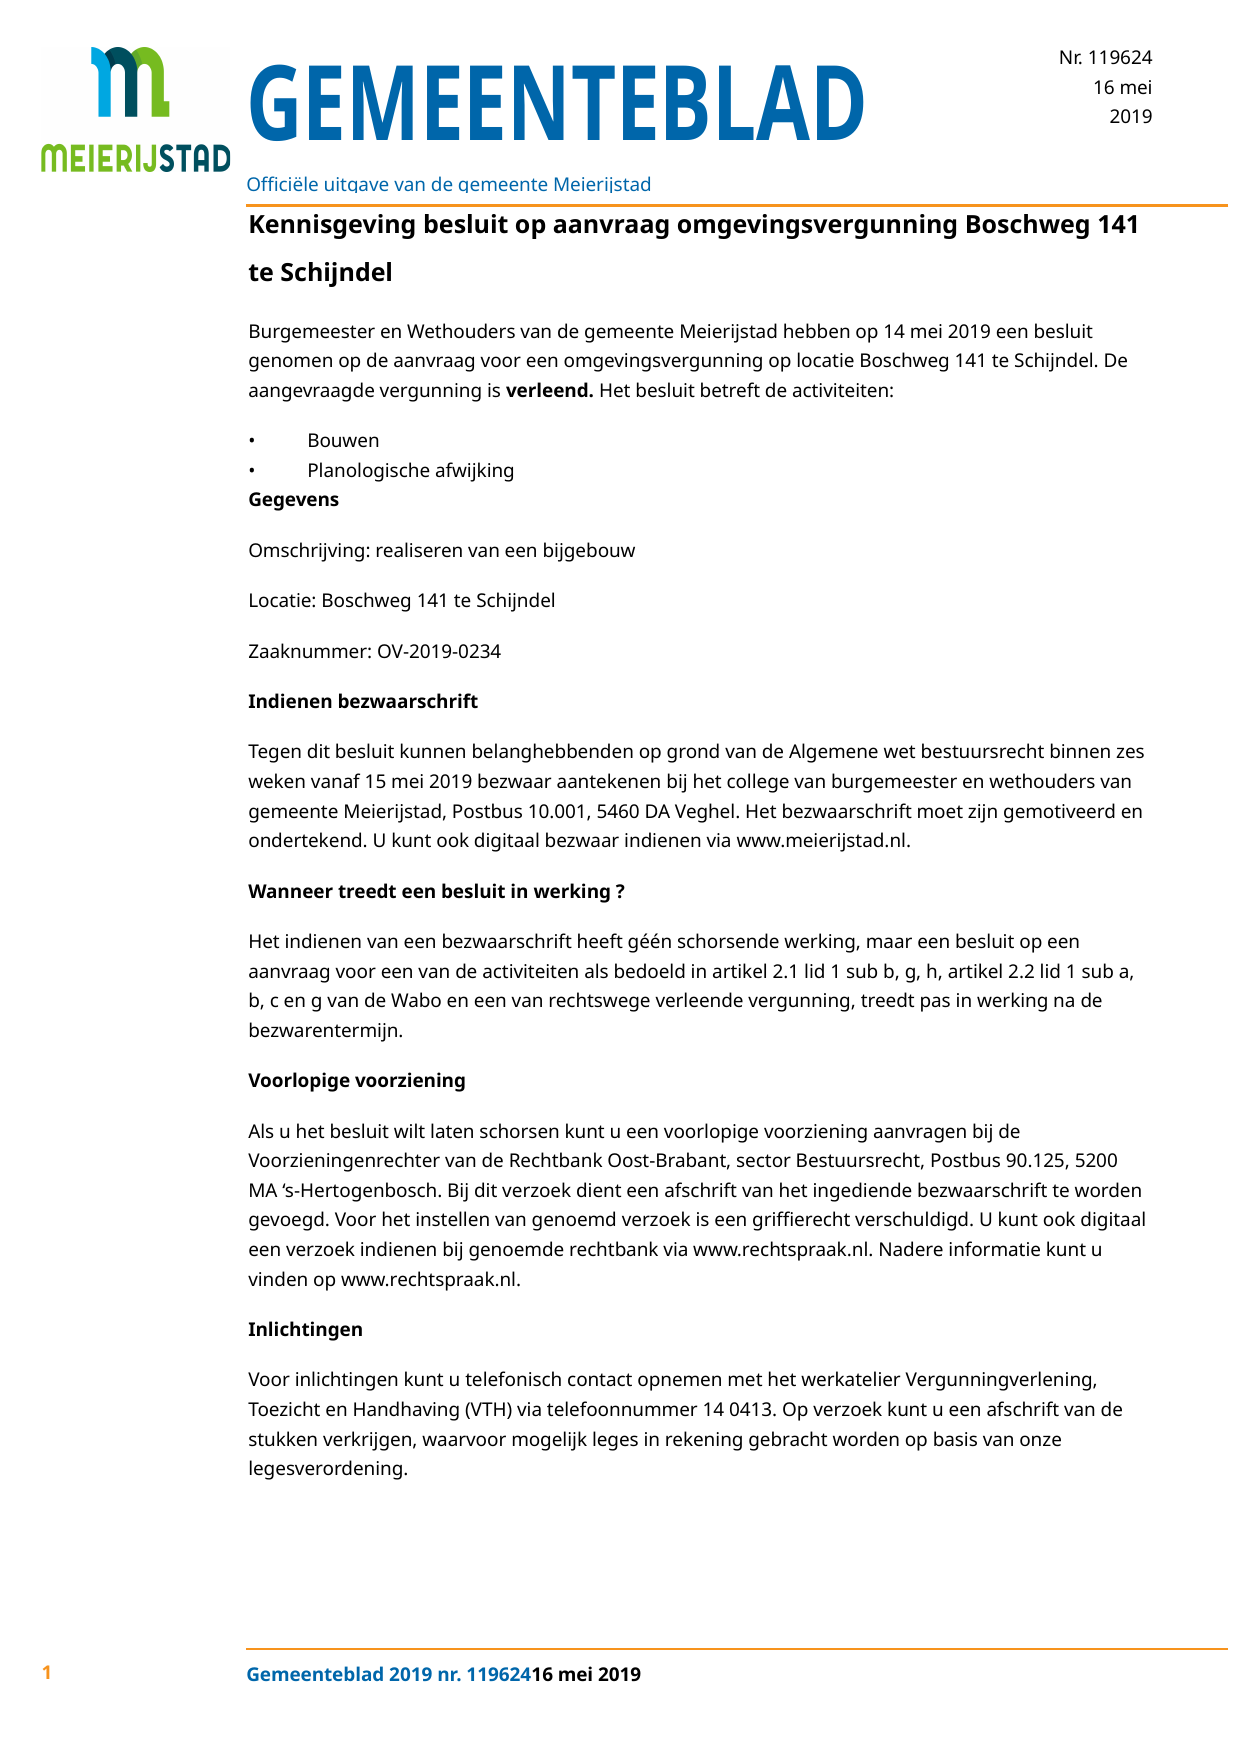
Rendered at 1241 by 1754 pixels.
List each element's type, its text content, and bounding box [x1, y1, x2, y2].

text Inlichtingen [248, 1316, 1152, 1342]
picture [41, 47, 231, 172]
text Wanneer treedt een besluit in werking ? [248, 878, 1152, 904]
text Voorlopige voorziening [248, 1067, 1152, 1093]
text Zaaknummer: OV-2019-0234 [248, 638, 1152, 664]
text Als u het besluit wilt laten schorsen kunt u een voorlopige voorziening aanvragen bij de Voorzieningenrechter van de Rechtbank Oost-Brabant, sector Bestuursrecht, Postbus 90.125, 5200 MA ‘s-Hertogenbosch. Bij dit verzoek dient een afschrift van het ingediende bezwaarschrift te worden gevoegd. Voor het instellen van genoemd verzoek is een griffierecht verschuldigd. U kunt ook digitaal een verzoek indienen bij genoemde rechtbank via www.rechtspraak.nl. Nadere informatie kunt u vinden op www.rechtspraak.nl. [248, 1118, 1152, 1292]
text Locatie: Boschweg 141 te Schijndel [248, 587, 1152, 613]
text Omschrijving: realiseren van een bijgebouw [248, 537, 1152, 563]
text Kennisgeving besluit op aanvraag omgevingsvergunning Boschweg 141 te Schijndel [248, 207, 1152, 288]
list Planologische afwijking [248, 457, 1152, 483]
text Voor inlichtingen kunt u telefonisch contact opnemen met het werkatelier Vergunningverlening, Toezicht en Handhaving (VTH) via telefoonnummer 14 0413. Op verzoek kunt u een afschrift van de stukken verkrijgen, waarvoor mogelijk leges in rekening gebracht worden op basis van onze legesverordening. [248, 1367, 1152, 1481]
text Indienen bezwaarschrift [248, 688, 1152, 714]
text Gegevens [248, 487, 1152, 512]
text Tegen dit besluit kunnen belanghebbenden op grond van de Algemene wet bestuursrecht binnen zes weken vanaf 15 mei 2019 bezwaar aantekenen bij het college van burgemeester en wethouders van gemeente Meierijstad, Postbus 10.001, 5460 DA Veghel. Het bezwaarschrift moet zijn gemotiveerd en ondertekend. U kunt ook digitaal bezwaar indienen via www.meierijstad.nl. [248, 739, 1152, 853]
text Burgemeester en Wethouders van de gemeente Meierijstad hebben op 14 mei 2019 een besluit genomen op de aanvraag voor een omgevingsvergunning op locatie Boschweg 141 te Schijndel. De aangevraagde vergunning is verleend. Het besluit betreft de activiteiten: [248, 318, 1152, 403]
text Het indienen van een bezwaarschrift heeft géén schorsende werking, maar een besluit op een aanvraag voor een van de activiteiten als bedoeld in artikel 2.1 lid 1 sub b, g, h, artikel 2.2 lid 1 sub a, b, c en g van de Wabo en een van rechtswege verleende vergunning, treedt pas in werking na de bezwarentermijn. [248, 928, 1152, 1043]
list Bouwen [248, 427, 1152, 453]
